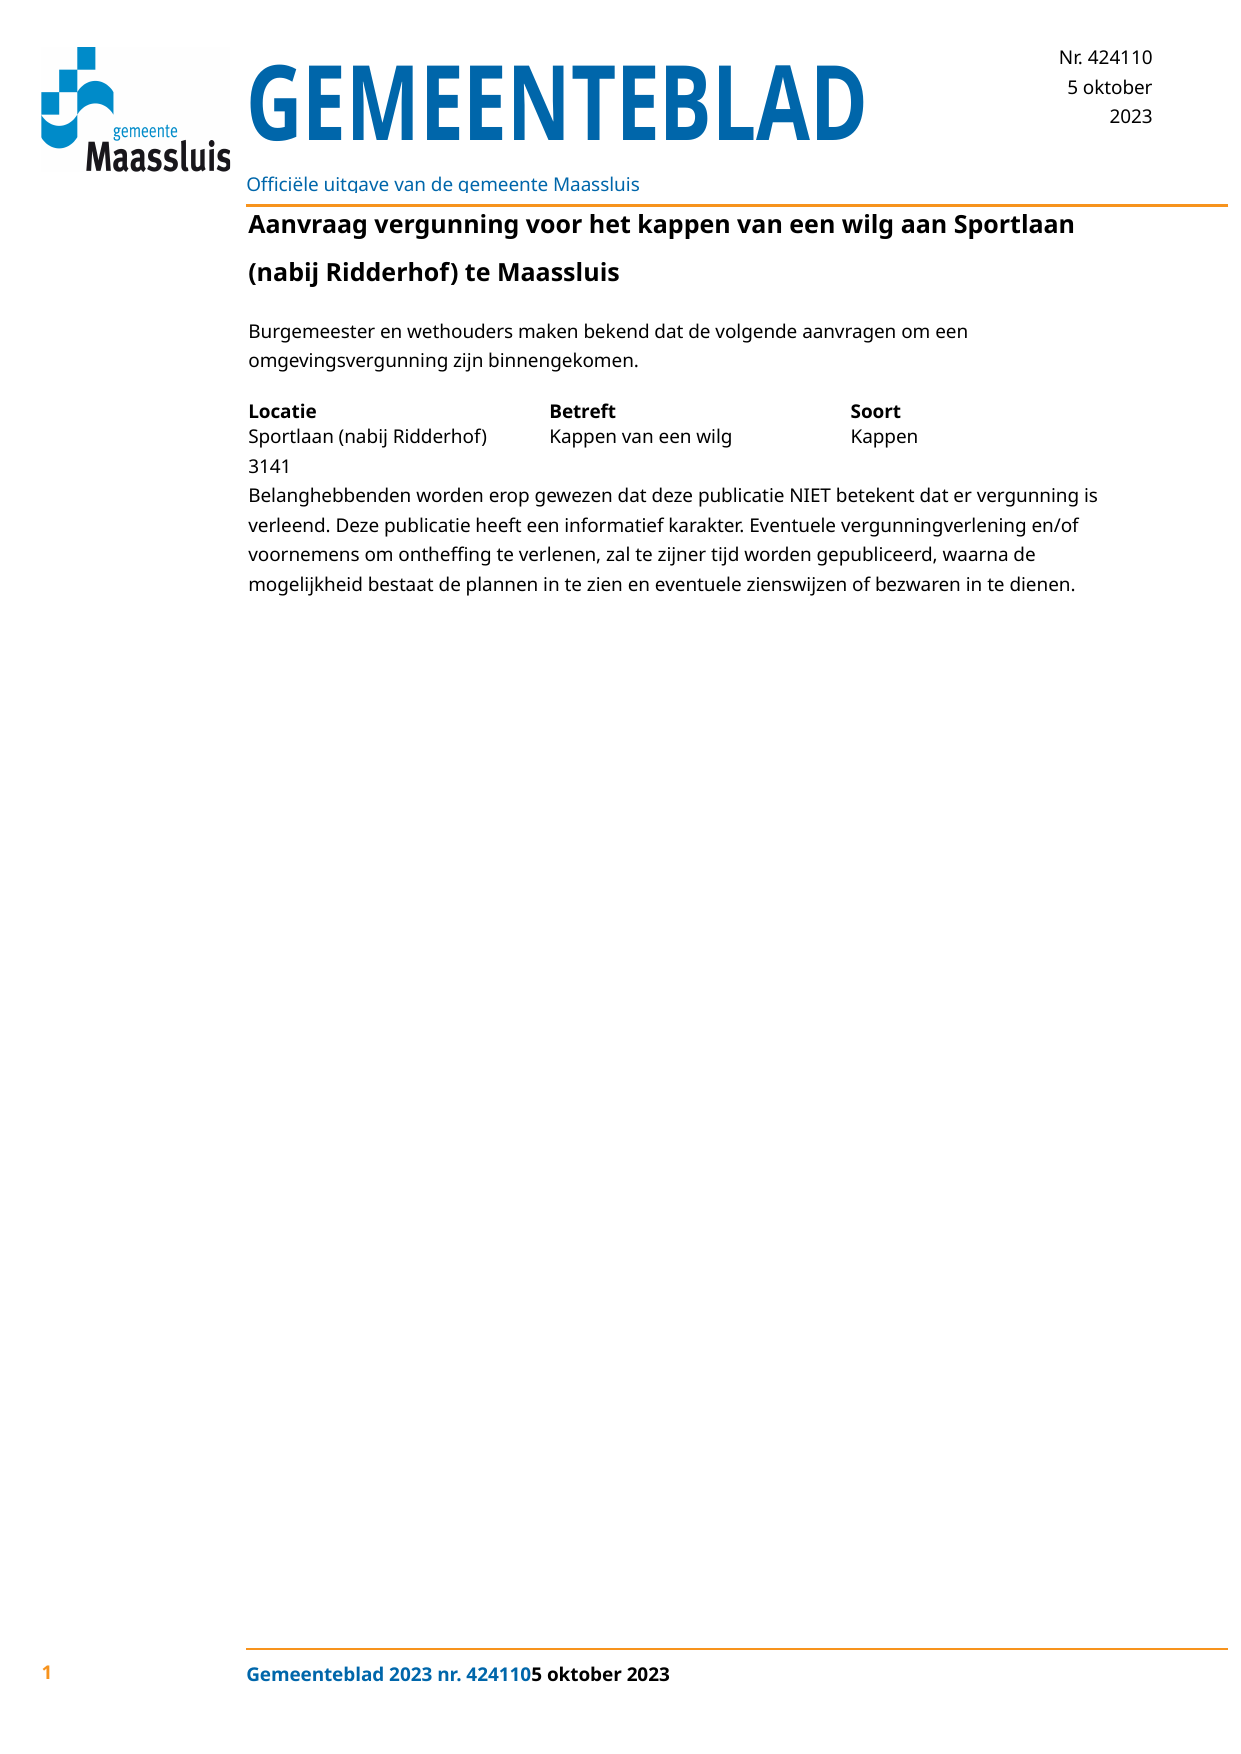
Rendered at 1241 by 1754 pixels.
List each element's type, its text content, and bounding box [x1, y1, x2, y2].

text Belanghebbenden worden erop gewezen dat deze publicatie NIET betekent dat er vergunning is verleend. Deze publicatie heeft een informatief karakter. Eventuele vergunningverlening en/of voornemens om ontheffing te verlenen, zal te zijner tijd worden gepubliceerd, waarna de mogelijkheid bestaat de plannen in te zien en eventuele zienswijzen of bezwaren in te dienen. [248, 482, 1152, 597]
text Burgemeester en wethouders maken bekend dat de volgende aanvragen om een omgevingsvergunning zijn binnengekomen. [248, 318, 1152, 373]
picture [41, 47, 231, 172]
table_cell Kappen van een wilg [549, 424, 850, 479]
table_header Soort [850, 398, 1152, 424]
table_header Betreft [549, 398, 850, 424]
text Aanvraag vergunning voor het kappen van een wilg aan Sportlaan (nabij Ridderhof) te Maassluis [248, 207, 1152, 288]
picture [41, 47, 77, 92]
table_cell Sportlaan (nabij Ridderhof) 3141 [248, 424, 549, 479]
table_cell Kappen [850, 424, 1152, 479]
table_header Locatie [248, 398, 549, 424]
